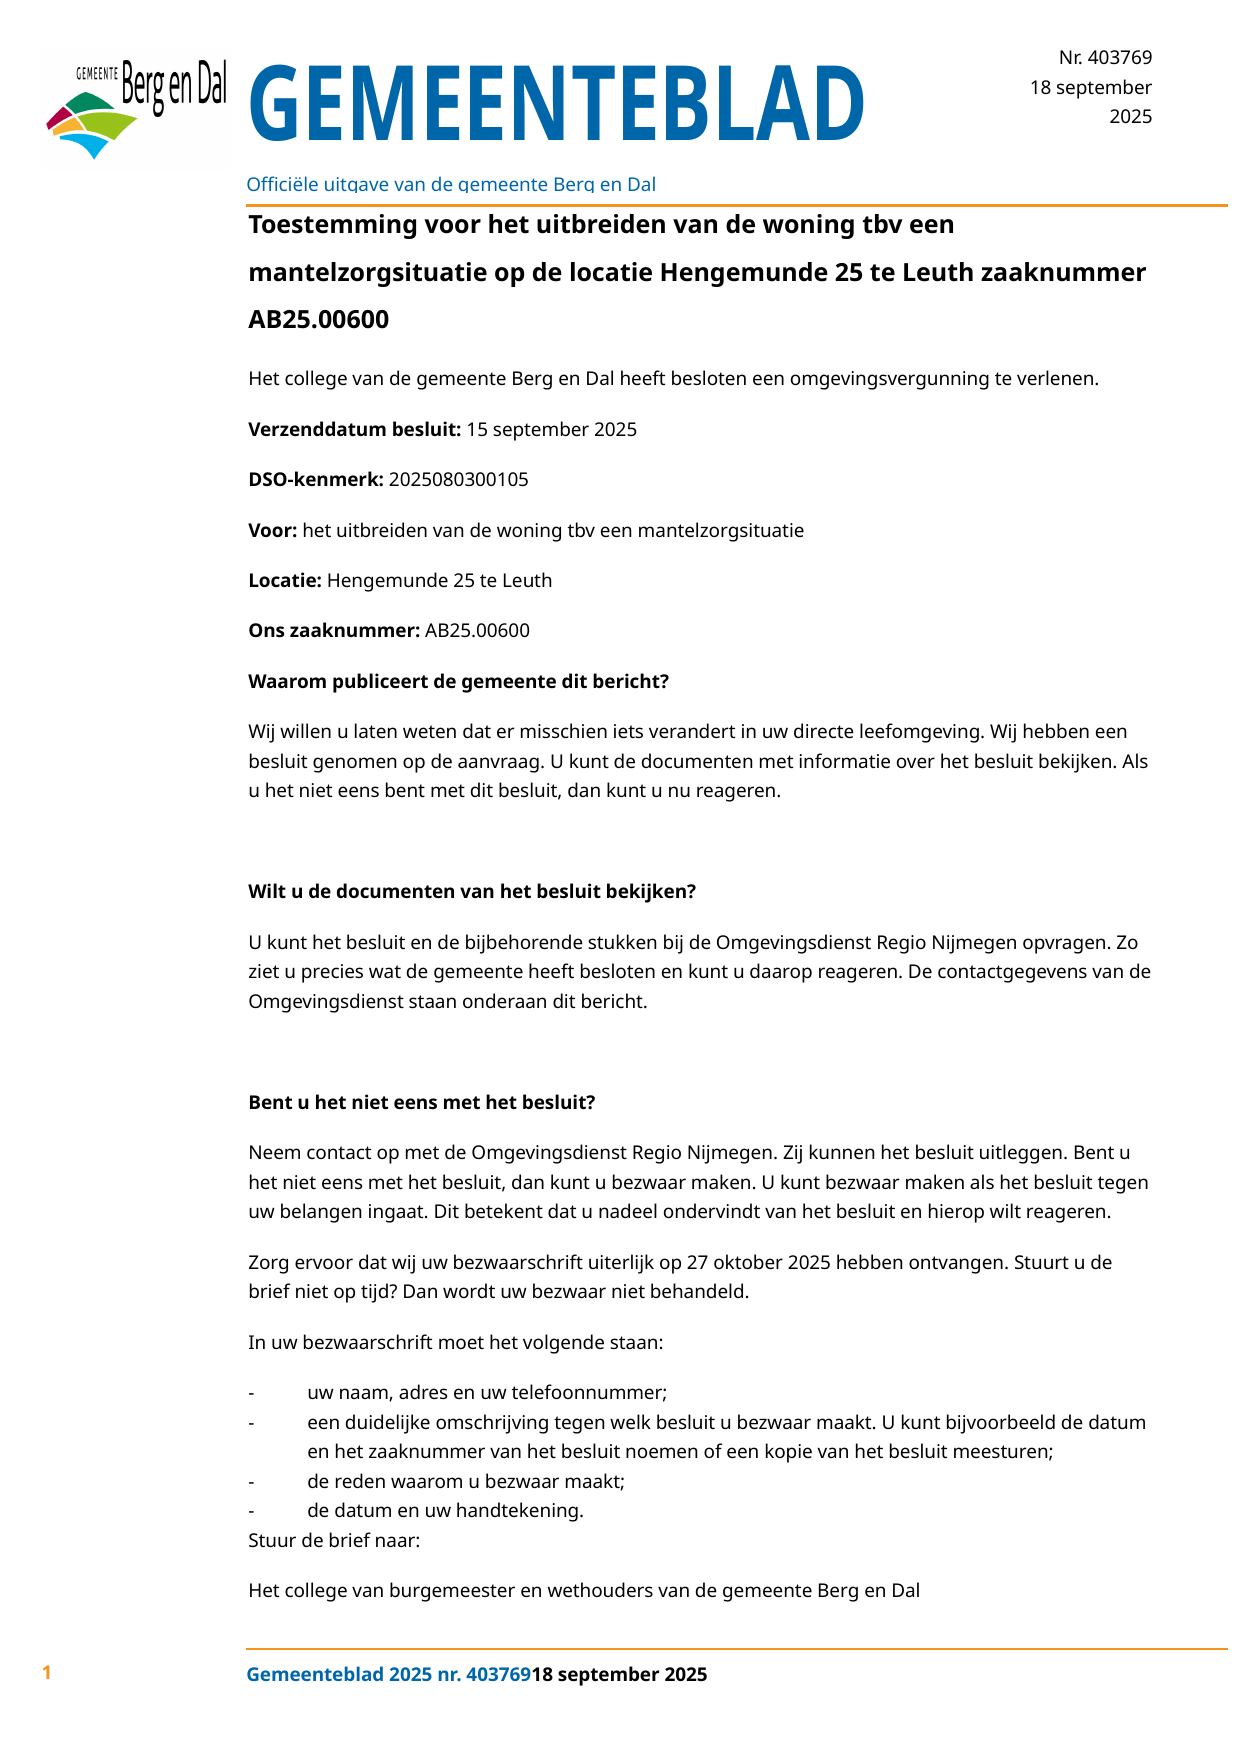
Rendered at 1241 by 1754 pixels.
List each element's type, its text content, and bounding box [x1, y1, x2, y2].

text Neem contact op met de Omgevingsdienst Regio Nijmegen. Zij kunnen het besluit uitleggen. Bent u het niet eens met het besluit, dan kunt u bezwaar maken. U kunt bezwaar maken als het besluit tegen uw belangen ingaat. Dit betekent dat u nadeel ondervindt van het besluit en hierop wilt reageren. [248, 1139, 1152, 1224]
text Zorg ervoor dat wij uw bezwaarschrift uiterlijk op 27 oktober 2025 hebben ontvangen. Stuurt u de brief niet op tijd? Dan wordt uw bezwaar niet behandeld. [248, 1249, 1152, 1304]
text Stuur de brief naar: [248, 1527, 1152, 1553]
text Bent u het niet eens met het besluit? [248, 1089, 1152, 1114]
text Het college van de gemeente Berg en Dal heeft besloten een omgevingsvergunning te verlenen. [248, 366, 1152, 391]
list uw naam, adres en uw telefoonnummer; [248, 1379, 1152, 1405]
list een duidelijke omschrijving tegen welk besluit u bezwaar maakt. U kunt bijvoorbeeld de datum en het zaaknummer van het besluit noemen of een kopie van het besluit meesturen; [248, 1409, 1152, 1464]
text Verzenddatum besluit: 15 september 2025 [248, 416, 1152, 442]
text Wilt u de documenten van het besluit bekijken? [248, 878, 1152, 904]
text DSO-kenmerk: 2025080300105 [248, 466, 1152, 492]
text Het college van burgemeester en wethouders van de gemeente Berg en Dal [248, 1578, 1152, 1603]
text U kunt het besluit en de bijbehorende stukken bij de Omgevingsdienst Regio Nijmegen opvragen. Zo ziet u precies wat de gemeente heeft besloten en kunt u daarop reageren. De contactgegevens van de Omgevingsdienst staan onderaan dit bericht. [248, 929, 1152, 1014]
text Locatie: Hengemunde 25 te Leuth [248, 567, 1152, 593]
text Voor: het uitbreiden van de woning tbv een mantelzorgsituatie [248, 517, 1152, 542]
text Ons zaaknummer: AB25.00600 [248, 618, 1152, 643]
list de reden waarom u bezwaar maakt; [248, 1468, 1152, 1494]
text Wij willen u laten weten dat er misschien iets verandert in uw directe leefomgeving. Wij hebben een besluit genomen op de aanvraag. U kunt de documenten met informatie over het besluit bekijken. Als u het niet eens bent met dit besluit, dan kunt u nu reageren. [248, 718, 1152, 803]
text Waarom publiceert de gemeente dit bericht? [248, 668, 1152, 694]
text In uw bezwaarschrift moet het volgende staan: [248, 1329, 1152, 1354]
text Toestemming voor het uitbreiden van de woning tbv een mantelzorgsituatie op de locatie Hengemunde 25 te Leuth zaaknummer AB25.00600 [248, 207, 1152, 336]
picture [41, 47, 231, 172]
list de datum en uw handtekening. [248, 1498, 1152, 1523]
